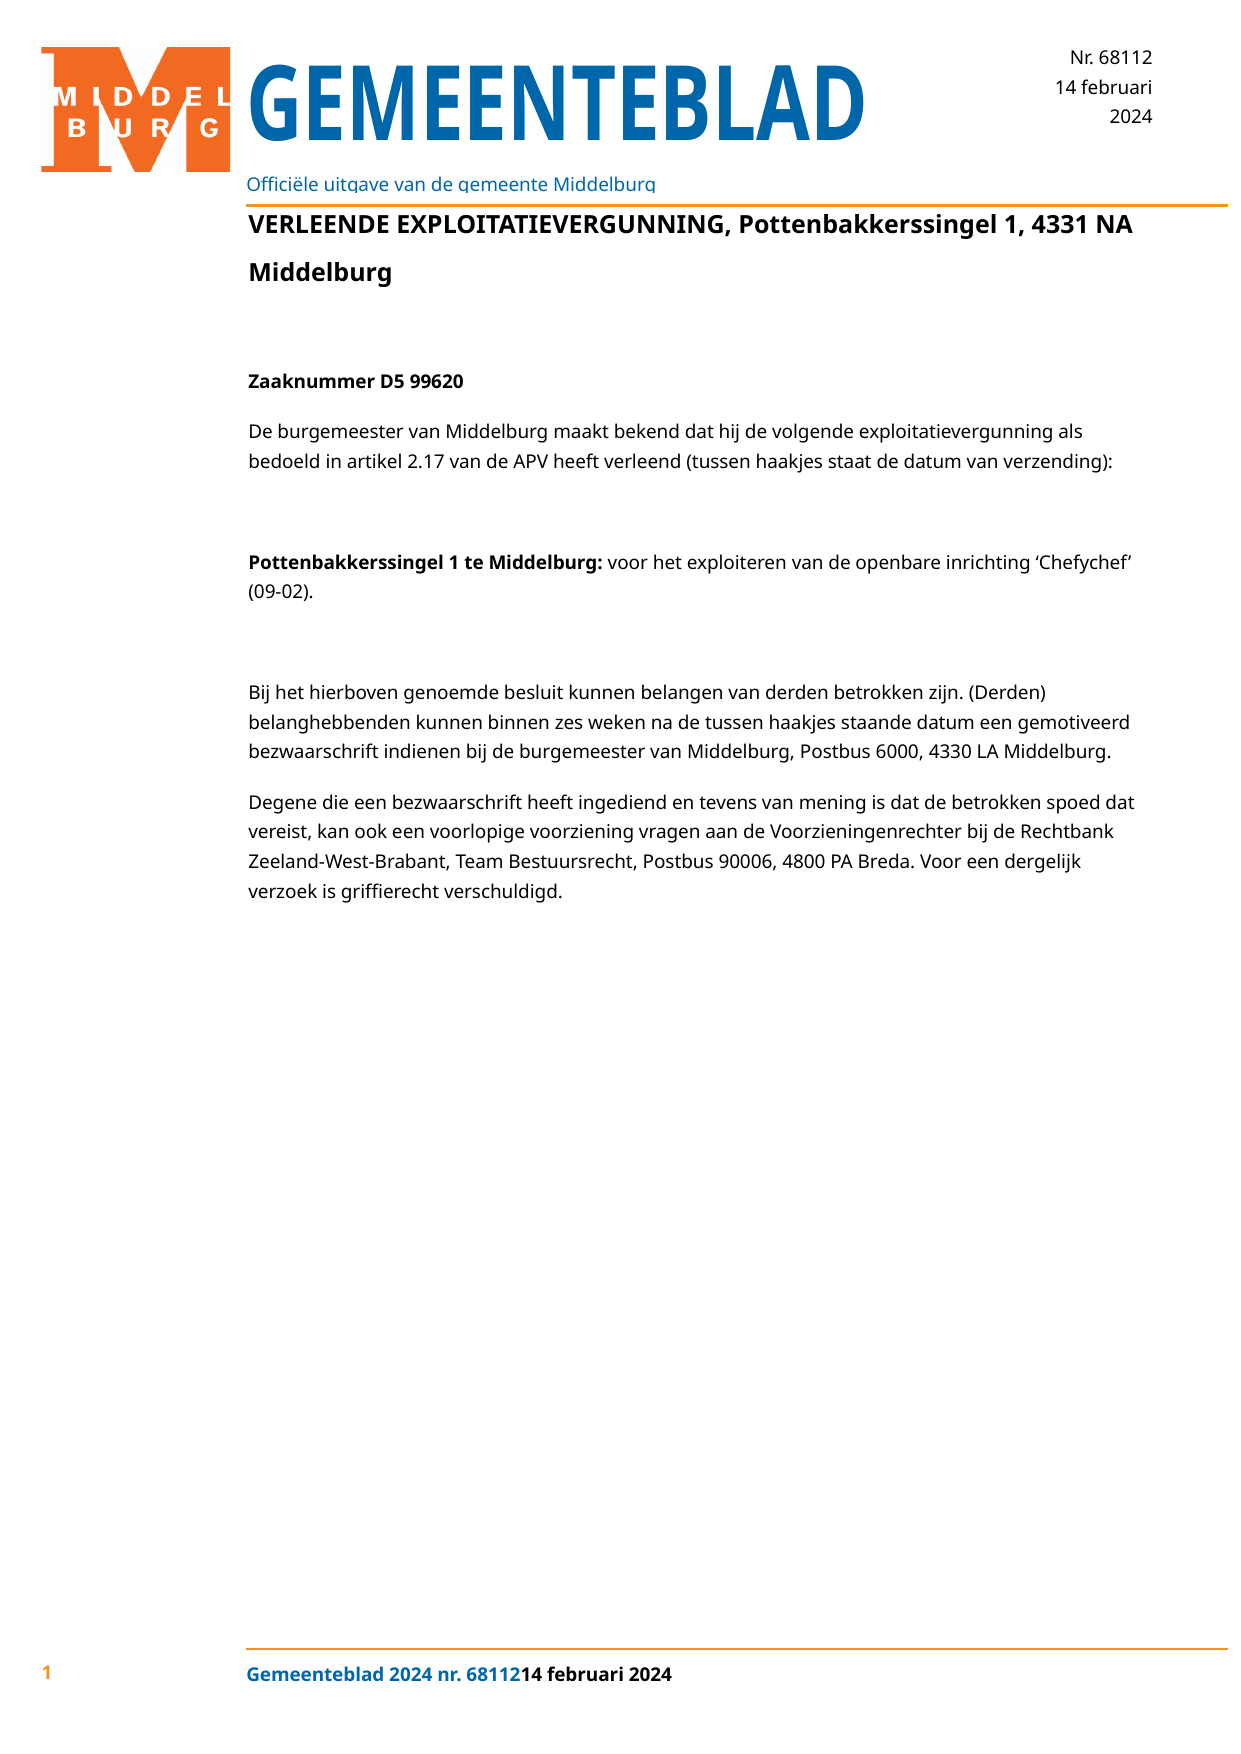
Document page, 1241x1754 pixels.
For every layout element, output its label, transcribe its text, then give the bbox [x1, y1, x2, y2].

text VERLEENDE EXPLOITATIEVERGUNNING, Pottenbakkerssingel 1, 4331 NA Middelburg [248, 207, 1152, 288]
text Bij het hierboven genoemde besluit kunnen belangen van derden betrokken zijn. (Derden) belanghebbenden kunnen binnen zes weken na de tussen haakjes staande datum een gemotiveerd bezwaarschrift indienen bij de burgemeester van Middelburg, Postbus 6000, 4330 LA Middelburg. [248, 679, 1152, 764]
text De burgemeester van Middelburg maakt bekend dat hij de volgende exploitatievergunning als bedoeld in artikel 2.17 van de APV heeft verleend (tussen haakjes staat de datum van verzending): [248, 419, 1152, 474]
picture [41, 47, 231, 172]
text Degene die een bezwaarschrift heeft ingediend en tevens van mening is dat de betrokken spoed dat vereist, kan ook een voorlopige voorziening vragen aan de Voorzieningenrechter bij de Rechtbank Zeeland-West-Brabant, Team Bestuursrecht, Postbus 90006, 4800 PA Breda. Voor een dergelijk verzoek is griffierecht verschuldigd. [248, 789, 1152, 904]
text Zaaknummer D5 99620 [248, 368, 1152, 394]
text Pottenbakkerssingel 1 te Middelburg: voor het exploiteren van de openbare inrichting ‘Chefychef’ (09-02). [248, 549, 1152, 604]
